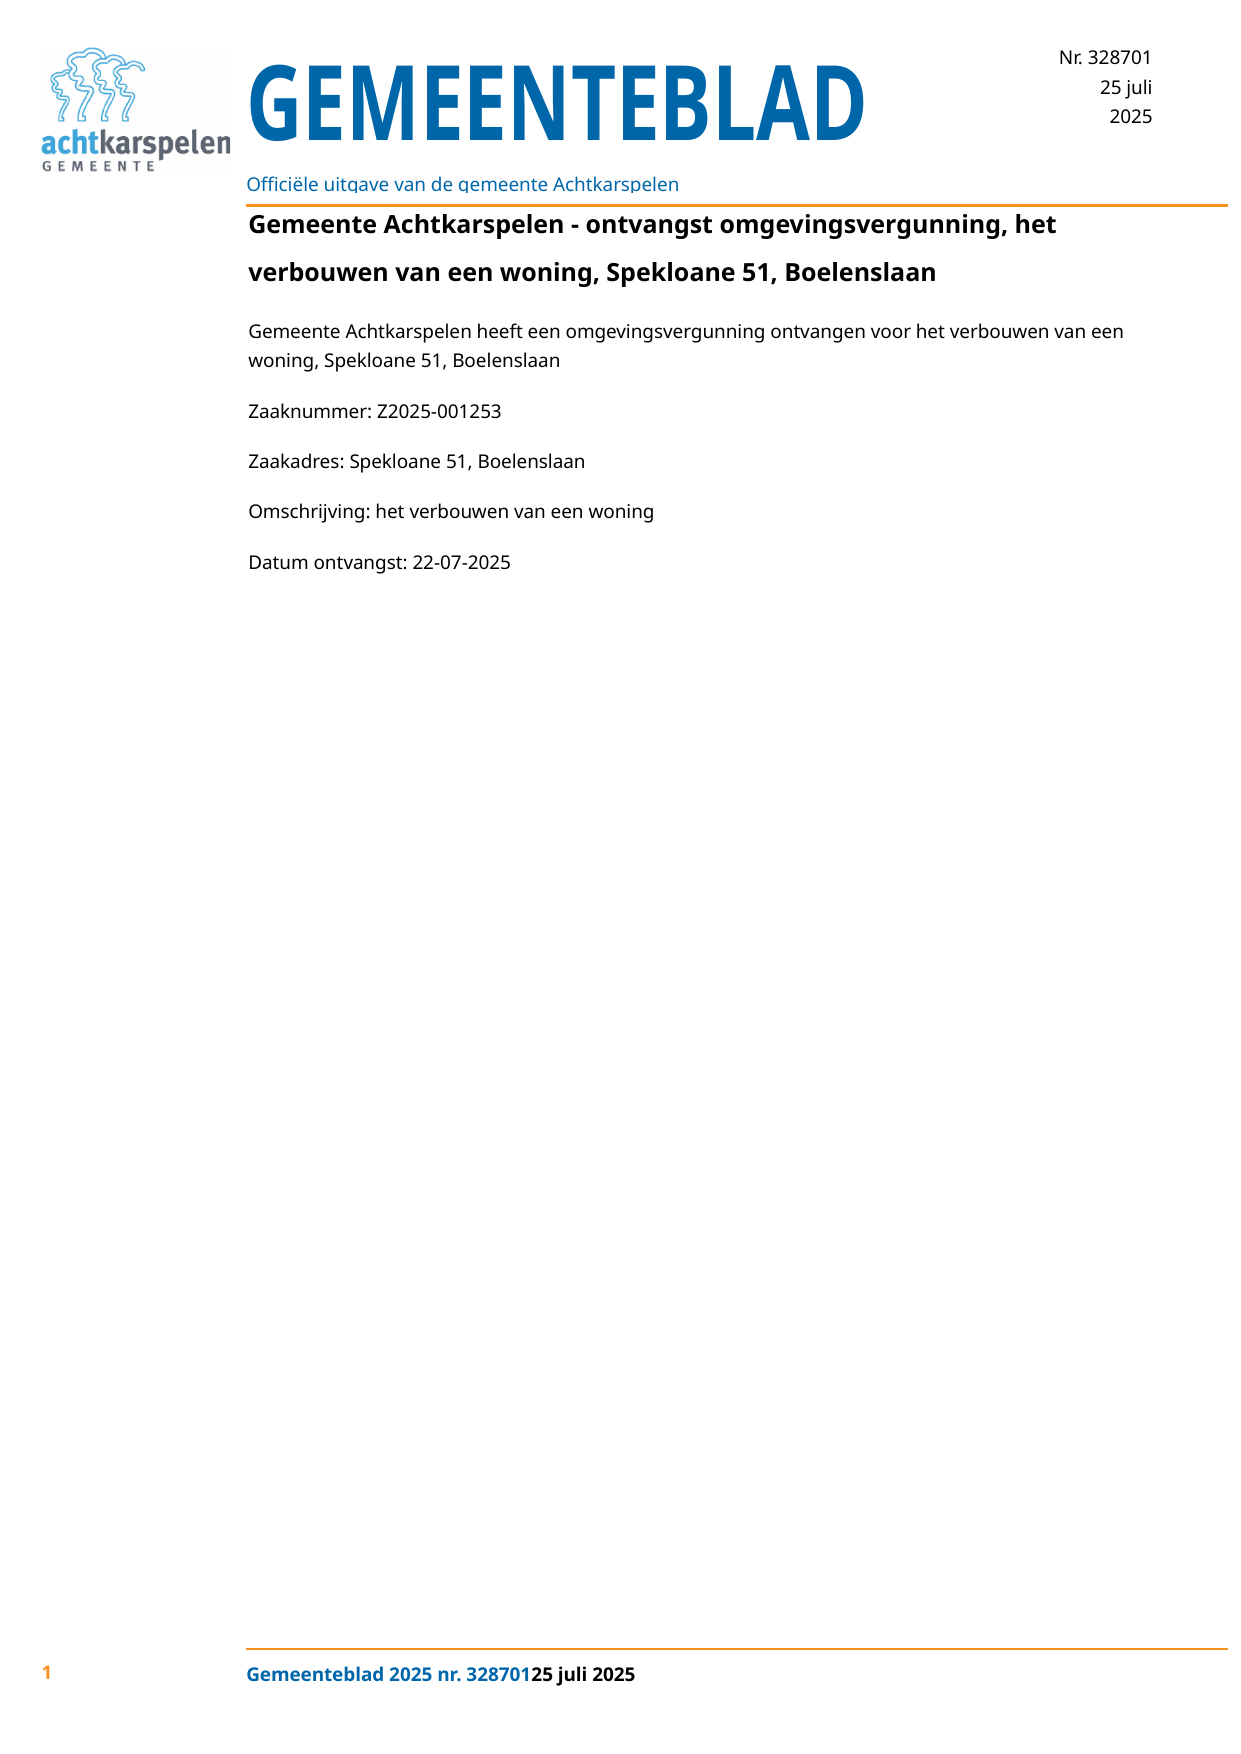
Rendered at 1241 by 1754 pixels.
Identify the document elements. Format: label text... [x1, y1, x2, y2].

picture [41, 47, 231, 172]
text Zaaknummer: Z2025-001253 [248, 398, 1152, 424]
text Datum ontvangst: 22-07-2025 [248, 549, 1152, 575]
text Gemeente Achtkarspelen heeft een omgevingsvergunning ontvangen voor het verbouwen van een woning, Spekloane 51, Boelenslaan [248, 318, 1152, 373]
text Omschrijving: het verbouwen van een woning [248, 499, 1152, 524]
text Gemeente Achtkarspelen - ontvangst omgevingsvergunning, het verbouwen van een woning, Spekloane 51, Boelenslaan [248, 207, 1152, 288]
text Zaakadres: Spekloane 51, Boelenslaan [248, 448, 1152, 474]
